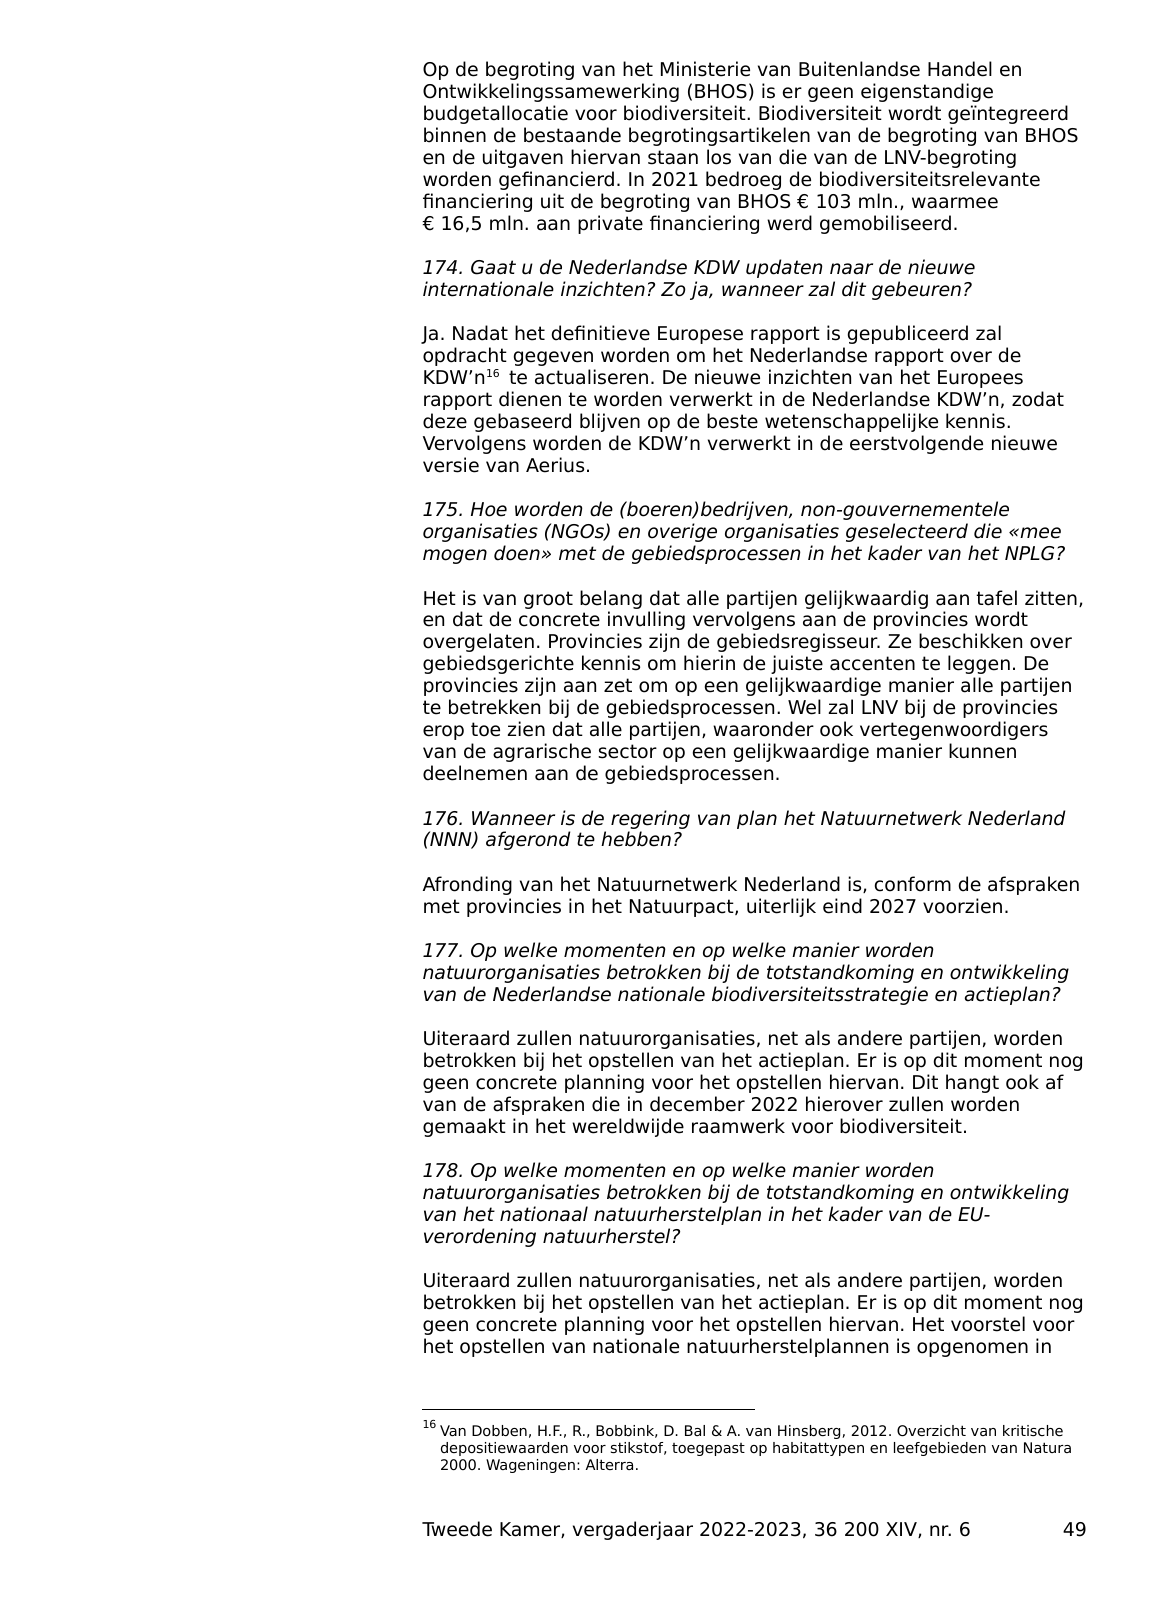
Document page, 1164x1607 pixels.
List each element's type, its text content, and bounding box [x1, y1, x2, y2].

text Het is van groot belang dat alle partijen gelijkwaardig aan tafel zitten, en dat de concrete invulling vervolgens aan de provincies wordt overgelaten. Provincies zijn de gebiedsregisseur. Ze beschikken over gebiedsgerichte kennis om hierin de juiste accenten te leggen. De provincies zijn aan zet om op een gelijkwaardige manier alle partijen te betrekken bij de gebiedsprocessen. Wel zal LNV bij de provincies erop toe zien dat alle partijen, waaronder ook vertegenwoordigers van de agrarische sector op een gelijkwaardige manier kunnen deelnemen aan de gebiedsprocessen. [422, 587, 1087, 785]
text Van Dobben, H.F., R., Bobbink, D. Bal & A. van Hinsberg, 2012. Overzicht van kritische depositiewaarden voor stikstof, toegepast op habitattypen en leefgebieden van Natura 2000. Wageningen: Alterra. [422, 1418, 1087, 1474]
text Uiteraard zullen natuurorganisaties, net als andere partijen, worden betrokken bij het opstellen van het actieplan. Er is op dit moment nog geen concrete planning voor het opstellen hiervan. Dit hangt ook af van de afspraken die in december 2022 hierover zullen worden gemaakt in het wereldwijde raamwerk voor biodiversiteit. [422, 1028, 1087, 1138]
text 177. Op welke momenten en op welke manier worden natuurorganisaties betrokken bij de totstandkoming en ontwikkeling van de Nederlandse nationale biodiversiteitsstrategie en actieplan? [422, 940, 1087, 1006]
text Ja. Nadat het definitieve Europese rapport is gepubliceerd zal opdracht gegeven worden om het Nederlandse rapport over de KDW’n te actualiseren. De nieuwe inzichten van het Europees rapport dienen te worden verwerkt in de Nederlandse KDW’n, zodat deze gebaseerd blijven op de beste wetenschappelijke kennis. Vervolgens worden de KDW’n verwerkt in de eerstvolgende nieuwe versie van Aerius. [422, 323, 1087, 477]
text 175. Hoe worden de (boeren)bedrijven, non-gouvernementele organisaties (NGOs) en overige organisaties geselecteerd die «mee mogen doen» met de gebiedsprocessen in het kader van het NPLG? [422, 499, 1087, 565]
text 178. Op welke momenten en op welke manier worden natuurorganisaties betrokken bij de totstandkoming en ontwikkeling van het nationaal natuurherstelplan in het kader van de EU-verordening natuurherstel? [422, 1160, 1087, 1248]
text 176. Wanneer is de regering van plan het Natuurnetwerk Nederland (NNN) afgerond te hebben? [422, 807, 1087, 851]
text Afronding van het Natuurnetwerk Nederland is, conform de afspraken met provincies in het Natuurpact, uiterlijk eind 2027 voorzien. [422, 873, 1087, 917]
text Op de begroting van het Ministerie van Buitenlandse Handel en Ontwikkelingssamewerking (BHOS) is er geen eigenstandige budgetallocatie voor biodiversiteit. Biodiversiteit wordt geïntegreerd binnen de bestaande begrotingsartikelen van de begroting van BHOS en de uitgaven hiervan staan los van die van de LNV-begroting worden gefinancierd. In 2021 bedroeg de biodiversiteitsrelevante financiering uit de begroting van BHOS € 103 mln., waarmee € 16,5 mln. aan private financiering werd gemobiliseerd. [422, 59, 1087, 235]
text Uiteraard zullen natuurorganisaties, net als andere partijen, worden betrokken bij het opstellen van het actieplan. Er is op dit moment nog geen concrete planning voor het opstellen hiervan. Het voorstel voor het opstellen van nationale natuurherstelplannen is opgenomen in [422, 1270, 1087, 1358]
text 174. Gaat u de Nederlandse KDW updaten naar de nieuwe internationale inzichten? Zo ja, wanneer zal dit gebeuren? [422, 257, 1087, 301]
